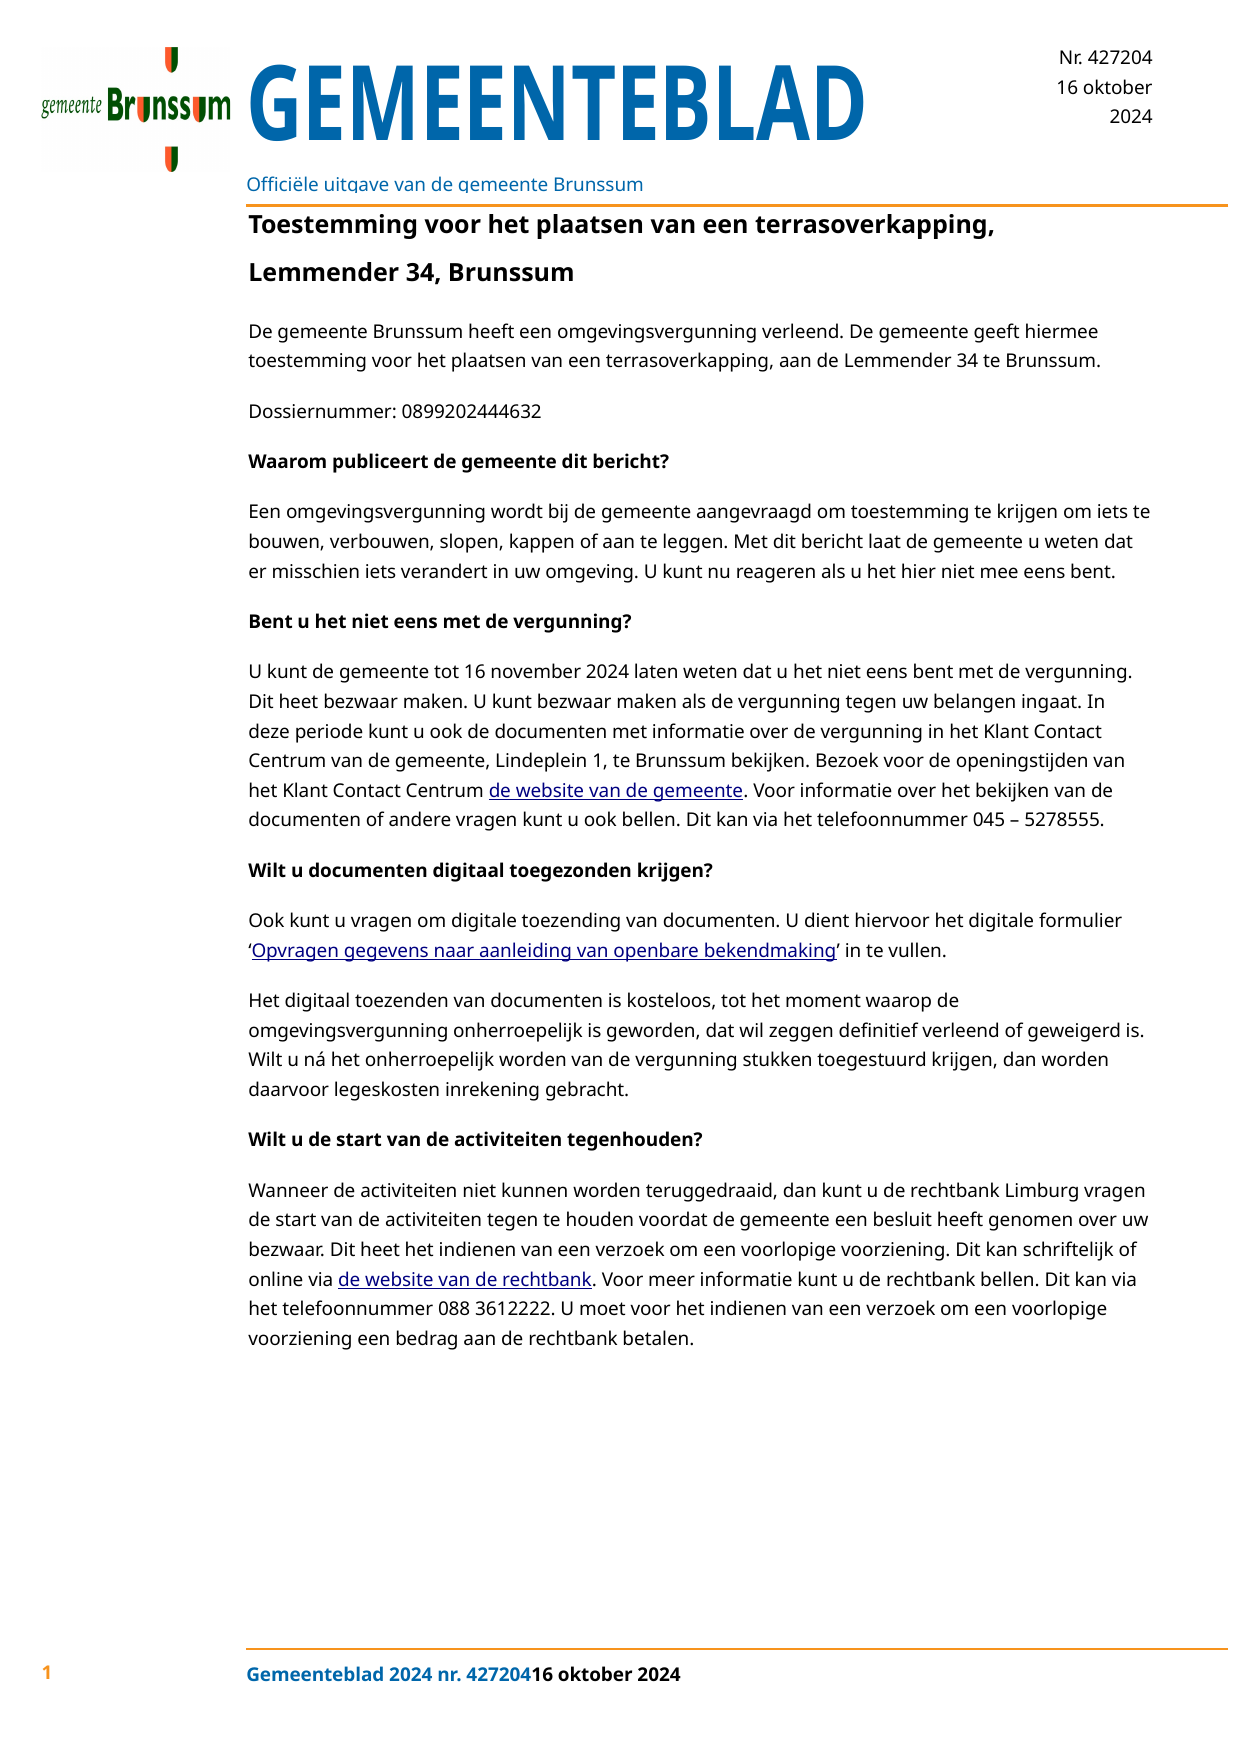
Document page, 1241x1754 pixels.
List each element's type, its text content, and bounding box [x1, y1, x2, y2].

text Bent u het niet eens met de vergunning? [248, 608, 1152, 634]
text Wilt u documenten digitaal toegezonden krijgen? [248, 857, 1152, 883]
text Wilt u de start van de activiteiten tegenhouden? [248, 1127, 1152, 1152]
text U kunt de gemeente tot 16 november 2024 laten weten dat u het niet eens bent met de vergunning. Dit heet bezwaar maken. U kunt bezwaar maken als de vergunning tegen uw belangen ingaat. In deze periode kunt u ook de documenten met informatie over de vergunning in het Klant Contact Centrum van de gemeente, Lindeplein 1, te Brunssum bekijken. Bezoek voor de openingstijden van het Klant Contact Centrum de website van de gemeente. Voor informatie over het bekijken van de documenten of andere vragen kunt u ook bellen. Dit kan via het telefoonnummer 045 – 5278555. [248, 659, 1152, 832]
text Wanneer de activiteiten niet kunnen worden teruggedraaid, dan kunt u de rechtbank Limburg vragen de start van de activiteiten tegen te houden voordat de gemeente een besluit heeft genomen over uw bezwaar. Dit heet het indienen van een verzoek om een voorlopige voorziening. Dit kan schriftelijk of online via de website van de rechtbank. Voor meer informatie kunt u de rechtbank bellen. Dit kan via het telefoonnummer 088 3612222. U moet voor het indienen van een verzoek om een voorlopige voorziening een bedrag aan de rechtbank betalen. [248, 1177, 1152, 1351]
text Een omgevingsvergunning wordt bij de gemeente aangevraagd om toestemming te krijgen om iets te bouwen, verbouwen, slopen, kappen of aan te leggen. Met dit bericht laat de gemeente u weten dat er misschien iets verandert in uw omgeving. U kunt nu reageren als u het hier niet mee eens bent. [248, 499, 1152, 584]
text Waarom publiceert de gemeente dit bericht? [248, 448, 1152, 474]
text Dossiernummer: 0899202444632 [248, 398, 1152, 424]
text De gemeente Brunssum heeft een omgevingsvergunning verleend. De gemeente geeft hiermee toestemming voor het plaatsen van een terrasoverkapping, aan de Lemmender 34 te Brunssum. [248, 318, 1152, 373]
picture [41, 47, 231, 172]
text Het digitaal toezenden van documenten is kosteloos, tot het moment waarop de omgevingsvergunning onherroepelijk is geworden, dat wil zeggen definitief verleend of geweigerd is. Wilt u ná het onherroepelijk worden van de vergunning stukken toegestuurd krijgen, dan worden daarvoor legeskosten inrekening gebracht. [248, 987, 1152, 1102]
text Toestemming voor het plaatsen van een terrasoverkapping, Lemmender 34, Brunssum [248, 207, 1152, 288]
text Ook kunt u vragen om digitale toezending van documenten. U dient hiervoor het digitale formulier ‘Opvragen gegevens naar aanleiding van openbare bekendmaking’ in te vullen. [248, 907, 1152, 963]
